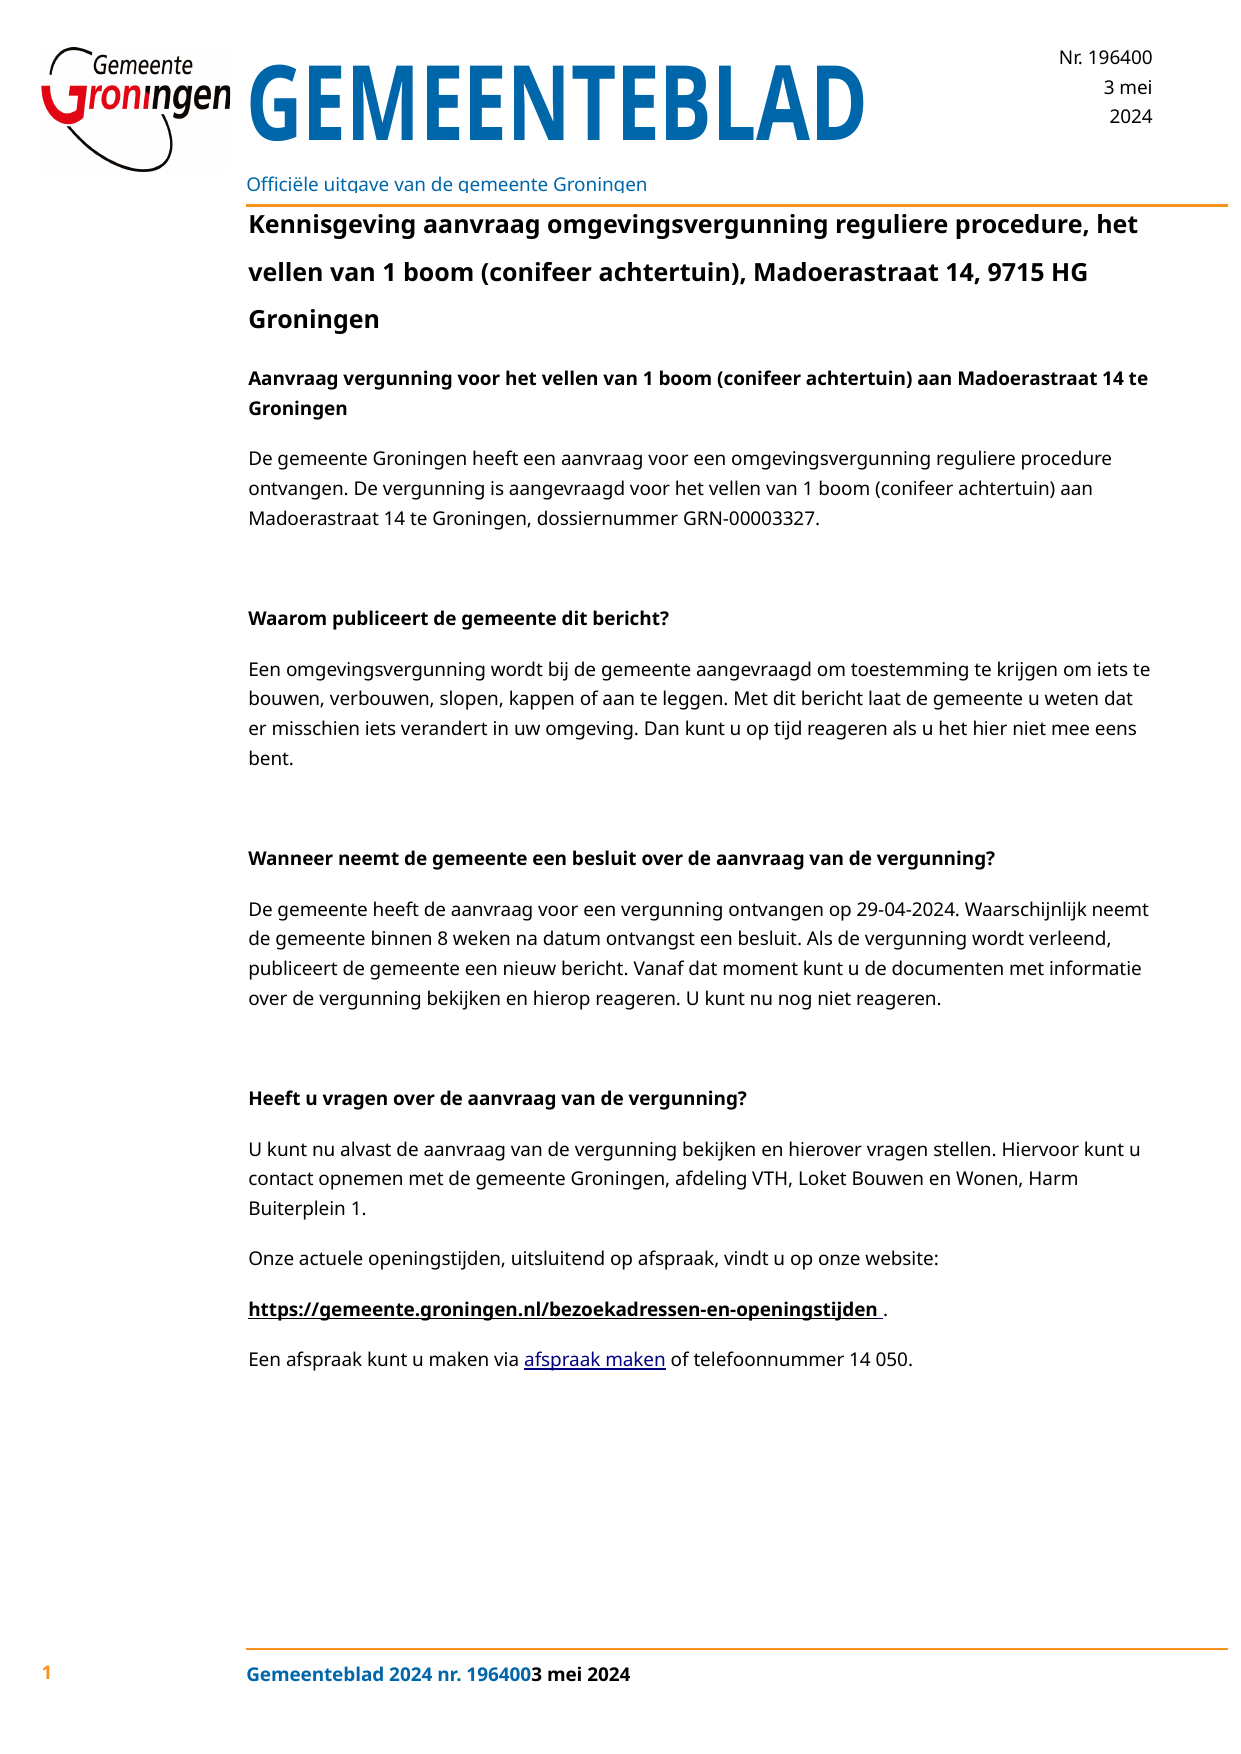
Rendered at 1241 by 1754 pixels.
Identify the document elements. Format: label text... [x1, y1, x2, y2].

text De gemeente heeft de aanvraag voor een vergunning ontvangen op 29-04-2024. Waarschijnlijk neemt de gemeente binnen 8 weken na datum ontvangst een besluit. Als de vergunning wordt verleend, publiceert de gemeente een nieuw bericht. Vanaf dat moment kunt u de documenten met informatie over de vergunning bekijken en hierop reageren. U kunt nu nog niet reageren. [248, 896, 1152, 1010]
text U kunt nu alvast de aanvraag van de vergunning bekijken en hierover vragen stellen. Hiervoor kunt u contact opnemen met de gemeente Groningen, afdeling VTH, Loket Bouwen en Wonen, Harm Buiterplein 1. [248, 1136, 1152, 1221]
text https://gemeente.groningen.nl/bezoekadressen-en-openingstijden . [248, 1296, 1152, 1322]
text Een omgevingsvergunning wordt bij de gemeente aangevraagd om toestemming te krijgen om iets te bouwen, verbouwen, slopen, kappen of aan te leggen. Met dit bericht laat de gemeente u weten dat er misschien iets verandert in uw omgeving. Dan kunt u op tijd reageren als u het hier niet mee eens bent. [248, 656, 1152, 770]
text Kennisgeving aanvraag omgevingsvergunning reguliere procedure, het vellen van 1 boom (conifeer achtertuin), Madoerastraat 14, 9715 HG Groningen [248, 207, 1152, 336]
picture [41, 47, 231, 172]
text Een afspraak kunt u maken via afspraak maken of telefoonnummer 14 050. [248, 1346, 1152, 1372]
text Aanvraag vergunning voor het vellen van 1 boom (conifeer achtertuin) aan Madoerastraat 14 te Groningen [248, 366, 1152, 421]
text Waarom publiceert de gemeente dit bericht? [248, 606, 1152, 631]
text De gemeente Groningen heeft een aanvraag voor een omgevingsvergunning reguliere procedure ontvangen. De vergunning is aangevraagd voor het vellen van 1 boom (conifeer achtertuin) aan Madoerastraat 14 te Groningen, dossiernummer GRN-00003327. [248, 446, 1152, 530]
text Onze actuele openingstijden, uitsluitend op afspraak, vindt u op onze website: [248, 1246, 1152, 1271]
text Wanneer neemt de gemeente een besluit over de aanvraag van de vergunning? [248, 846, 1152, 871]
text Heeft u vragen over de aanvraag van de vergunning? [248, 1086, 1152, 1111]
